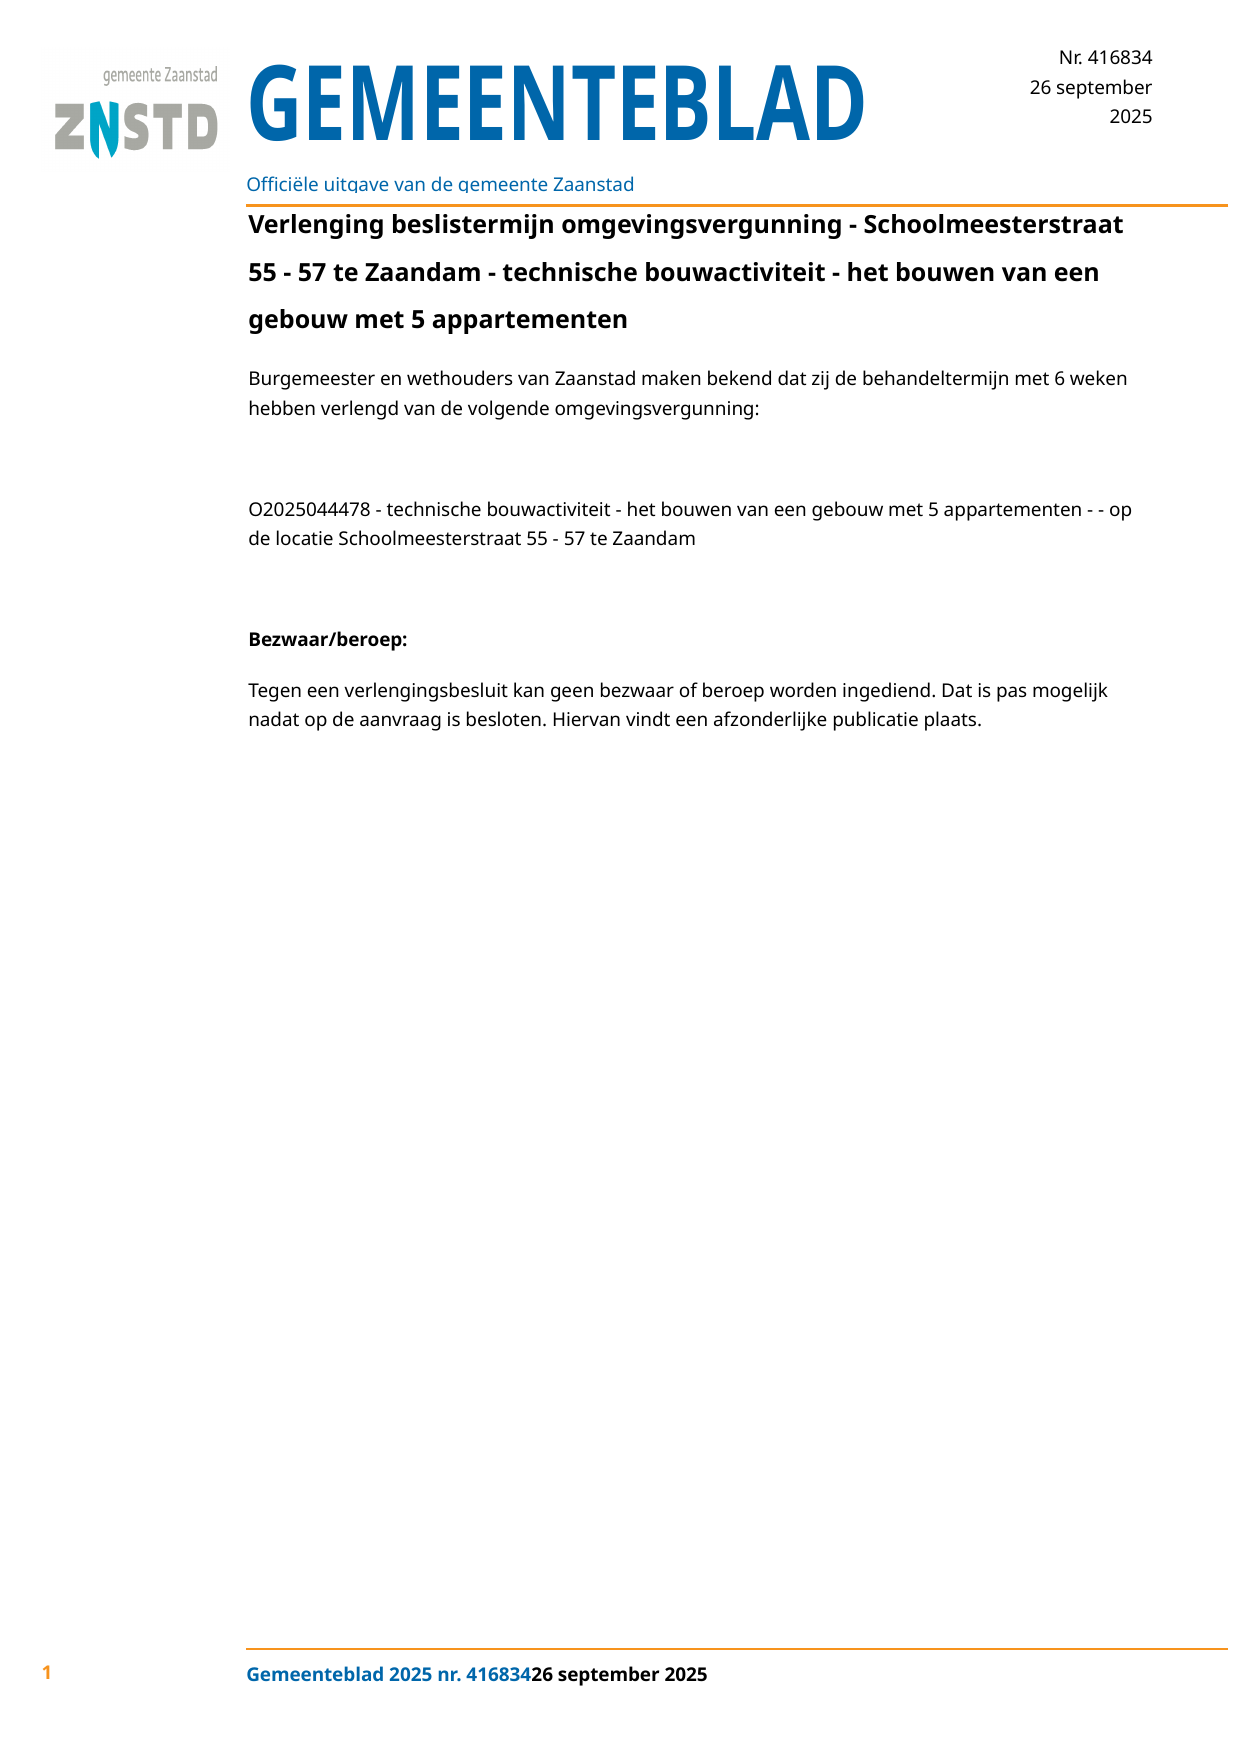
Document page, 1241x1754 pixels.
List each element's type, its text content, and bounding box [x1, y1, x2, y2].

text Burgemeester en wethouders van Zaanstad maken bekend dat zij de behandeltermijn met 6 weken hebben verlengd van de volgende omgevingsvergunning: [248, 366, 1152, 421]
text Verlenging beslistermijn omgevingsvergunning - Schoolmeesterstraat 55 - 57 te Zaandam - technische bouwactiviteit - het bouwen van een gebouw met 5 appartementen [248, 207, 1152, 336]
picture [41, 47, 231, 172]
text O2025044478 - technische bouwactiviteit - het bouwen van een gebouw met 5 appartementen - - op de locatie Schoolmeesterstraat 55 - 57 te Zaandam [248, 496, 1152, 551]
text Bezwaar/beroep: [248, 626, 1152, 652]
text Tegen een verlengingsbesluit kan geen bezwaar of beroep worden ingediend. Dat is pas mogelijk nadat op de aanvraag is besloten. Hiervan vindt een afzonderlijke publicatie plaats. [248, 677, 1152, 732]
